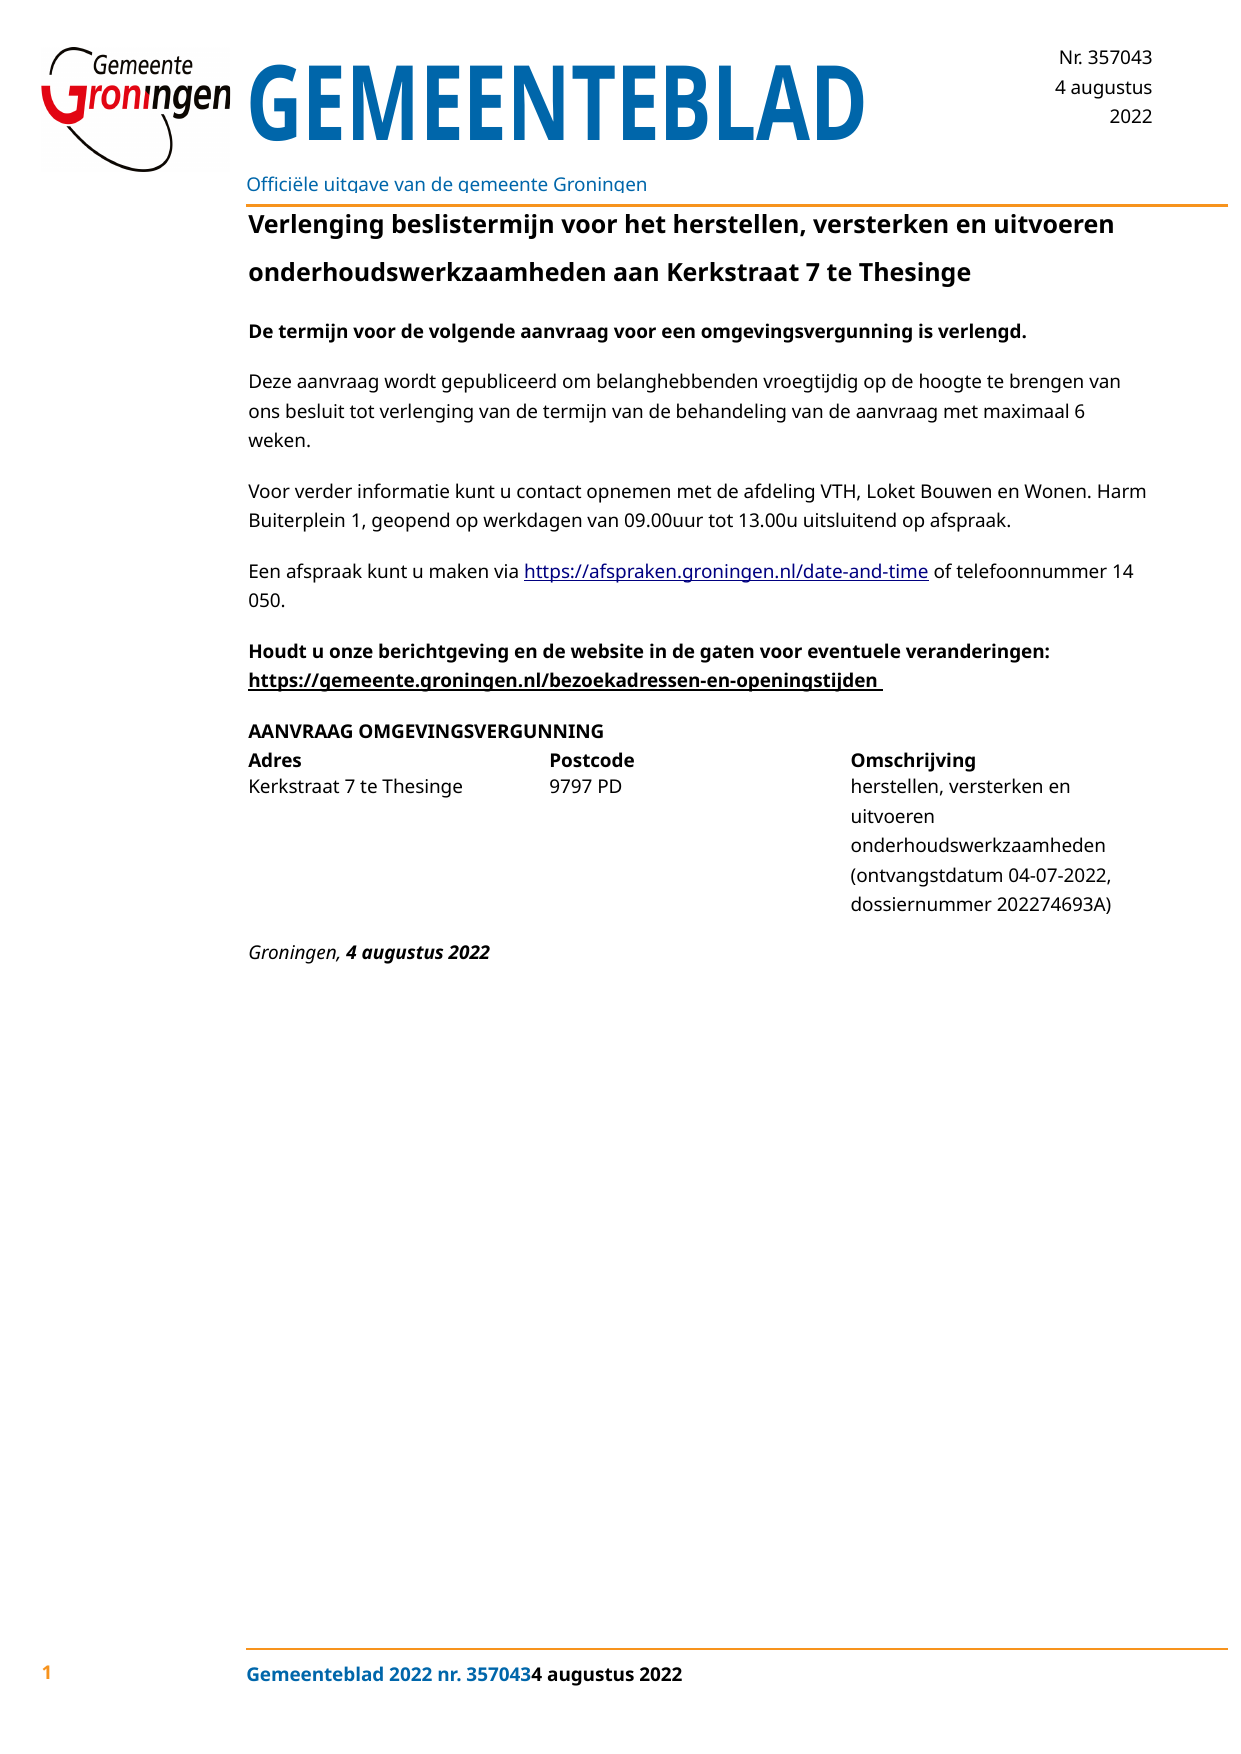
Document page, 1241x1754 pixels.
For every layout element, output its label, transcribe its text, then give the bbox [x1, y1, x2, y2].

text Groningen, 4 augustus 2022 [248, 939, 1152, 964]
text AANVRAAG OMGEVINGSVERGUNNING [248, 718, 1152, 744]
table_header Adres [248, 748, 549, 773]
text De termijn voor de volgende aanvraag voor een omgevingsvergunning is verlengd. [248, 318, 1152, 344]
table_cell Kerkstraat 7 te Thesinge [248, 773, 549, 917]
text Houdt u onze berichtgeving en de website in de gaten voor eventuele veranderingen: https://gemeente.groningen.nl/bezoekadressen-en-openingstijden [248, 638, 1152, 693]
table_header Omschrijving [850, 748, 1152, 773]
table_cell 9797 PD [549, 773, 850, 917]
text Verlenging beslistermijn voor het herstellen, versterken en uitvoeren onderhoudswerkzaamheden aan Kerkstraat 7 te Thesinge [248, 207, 1152, 288]
table_cell herstellen, versterken en uitvoeren onderhoudswerkzaamheden (ontvangstdatum 04-07-2022, dossiernummer 202274693A) [850, 773, 1152, 917]
table_header Postcode [549, 748, 850, 773]
text Deze aanvraag wordt gepubliceerd om belanghebbenden vroegtijdig op de hoogte te brengen van ons besluit tot verlenging van de termijn van de behandeling van de aanvraag met maximaal 6 weken. [248, 368, 1152, 453]
picture [41, 47, 231, 172]
text Een afspraak kunt u maken via https://afspraken.groningen.nl/date-and-time of telefoonnummer 14 050. [248, 558, 1152, 613]
text Voor verder informatie kunt u contact opnemen met de afdeling VTH, Loket Bouwen en Wonen. Harm Buiterplein 1, geopend op werkdagen van 09.00uur tot 13.00u uitsluitend op afspraak. [248, 478, 1152, 533]
